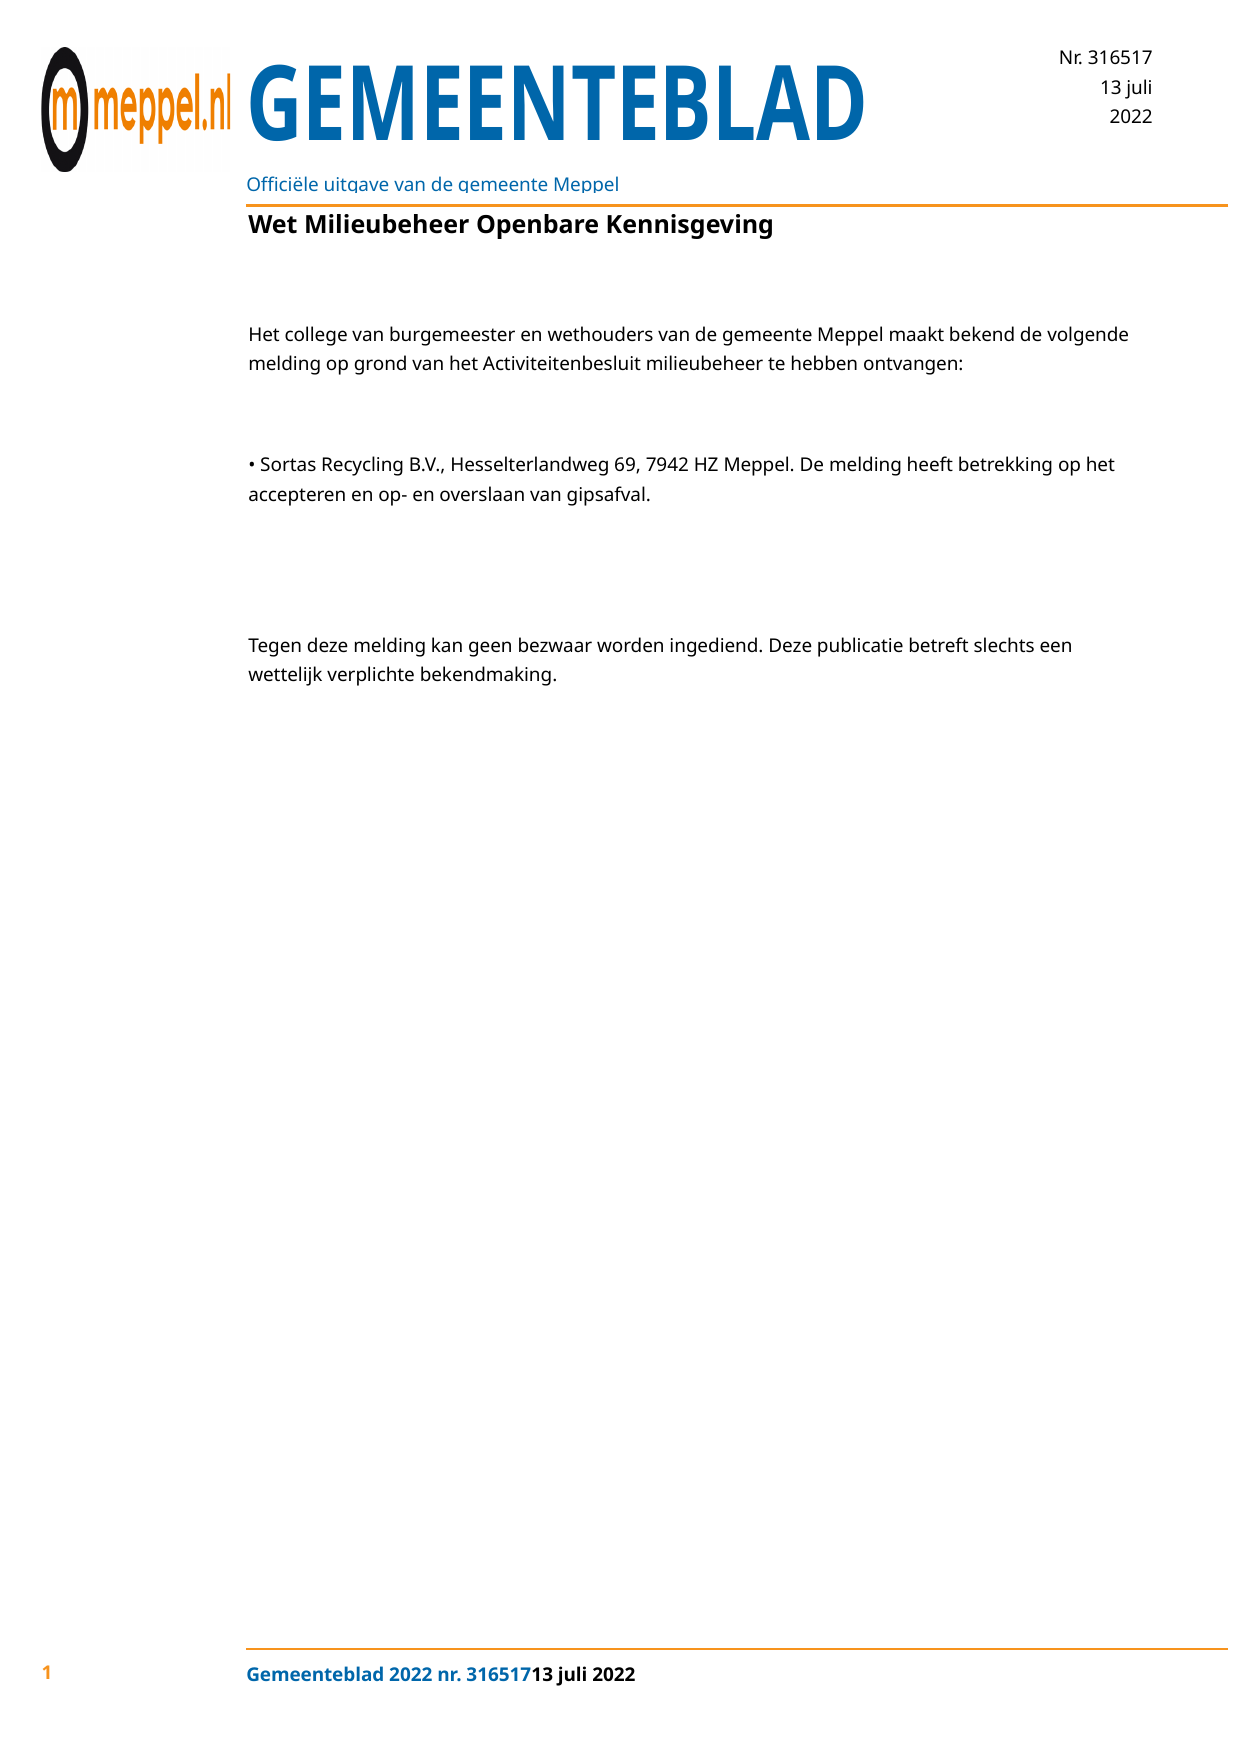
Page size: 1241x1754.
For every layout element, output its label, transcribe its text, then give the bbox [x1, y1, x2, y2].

text • Sortas Recycling B.V., Hesselterlandweg 69, 7942 HZ Meppel. De melding heeft betrekking op het accepteren en op- en overslaan van gipsafval. [248, 451, 1152, 506]
text Wet Milieubeheer Openbare Kennisgeving [248, 207, 1152, 241]
picture [41, 47, 231, 172]
text Het college van burgemeester en wethouders van de gemeente Meppel maakt bekend de volgende melding op grond van het Activiteitenbesluit milieubeheer te hebben ontvangen: [248, 321, 1152, 376]
text Tegen deze melding kan geen bezwaar worden ingediend. Deze publicatie betreft slechts een wettelijk verplichte bekendmaking. [248, 632, 1152, 687]
